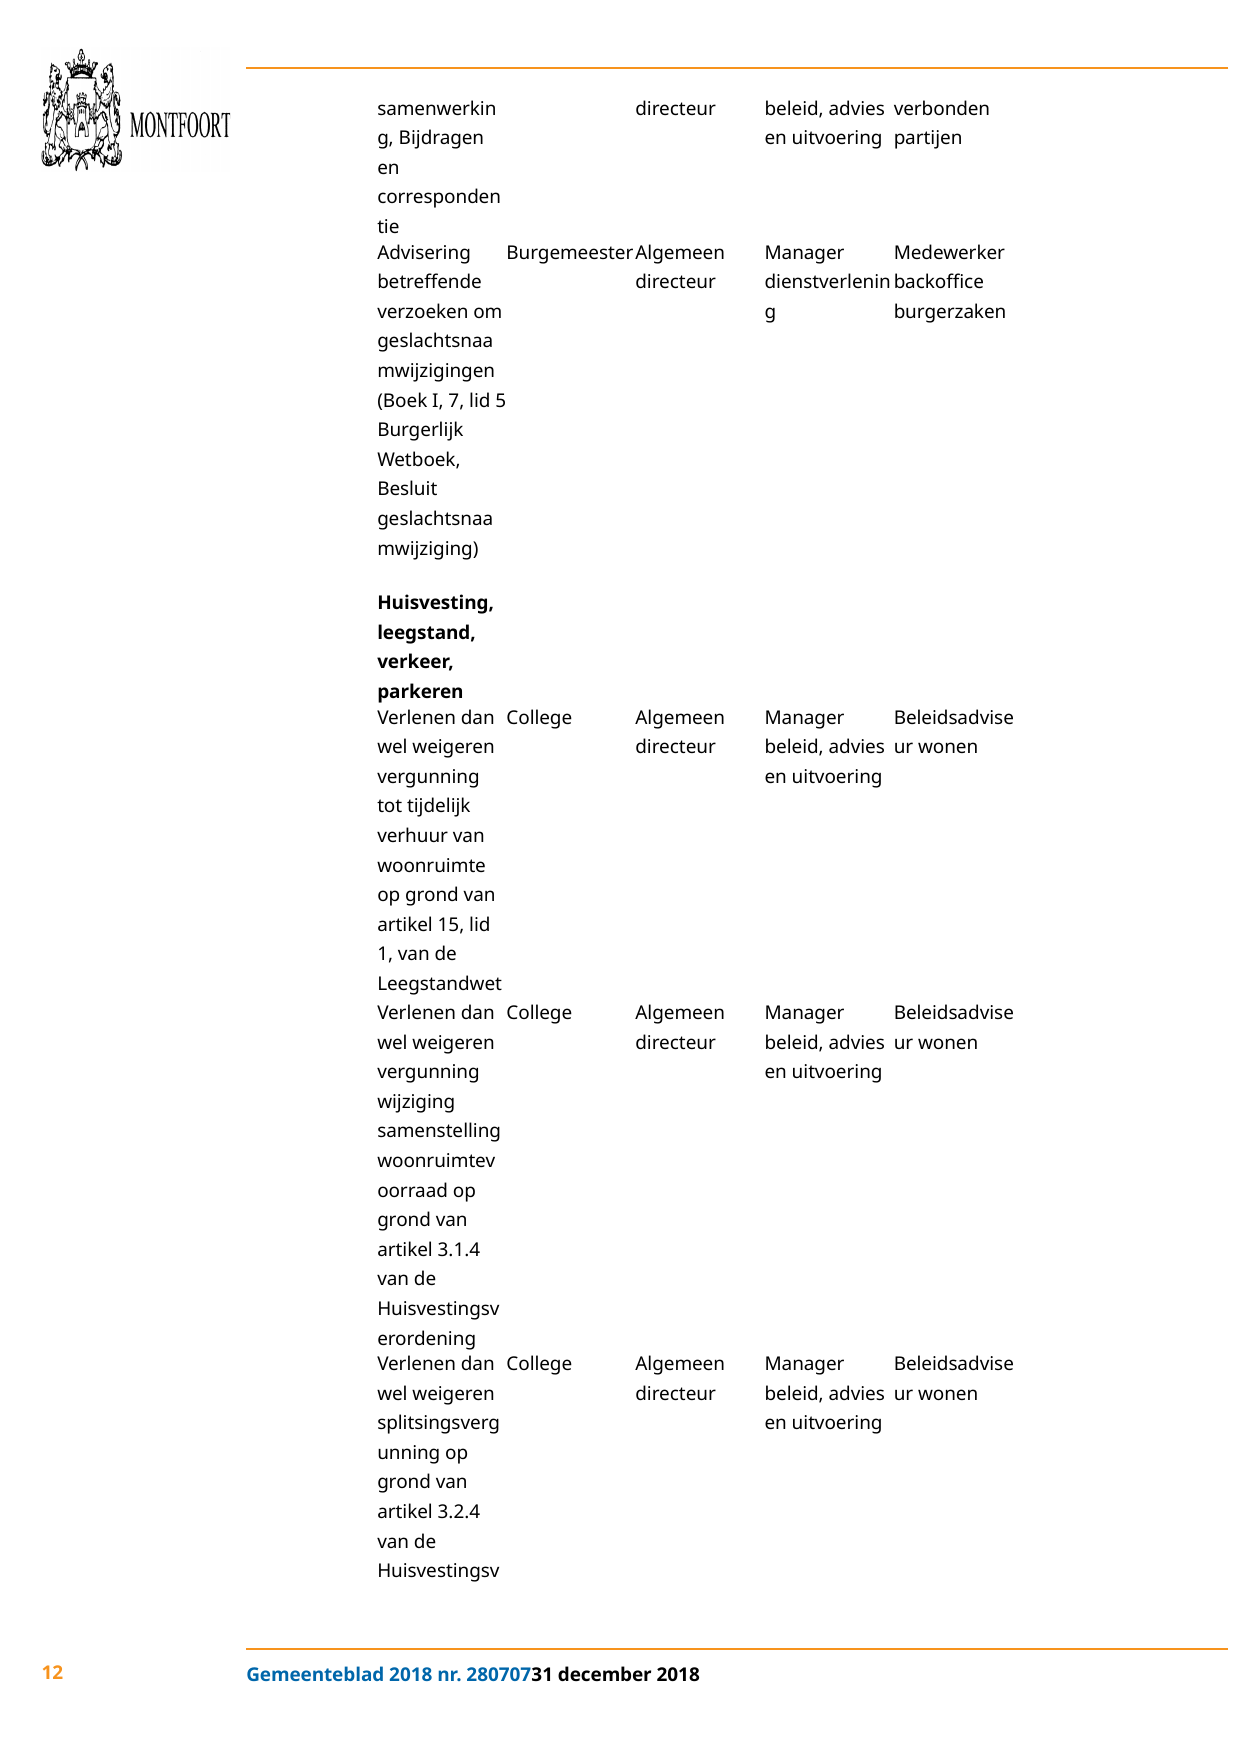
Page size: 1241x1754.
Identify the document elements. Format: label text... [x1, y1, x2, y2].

table_cell Medewerker backoffice burgerzaken [894, 239, 1022, 560]
table_cell [248, 1350, 377, 1583]
table_cell College [506, 1350, 635, 1583]
table_cell directeur [635, 95, 764, 239]
table_header [248, 564, 377, 589]
table_header [377, 564, 506, 589]
table_header Beleidsadviseur wonen [894, 999, 1022, 1350]
table_header [1023, 564, 1152, 589]
table_cell Algemeen directeur [635, 704, 764, 996]
table_header [764, 564, 893, 589]
table_cell College [506, 704, 635, 996]
table_cell [764, 590, 893, 704]
picture [41, 47, 231, 172]
table_cell Manager beleid, advies en uitvoering [764, 704, 893, 996]
table_header Manager beleid, advies en uitvoering [764, 999, 893, 1350]
table_cell Verlenen dan wel weigeren splitsingsvergunning op grond van artikel 3.2.4 van de Huisvestingsv [377, 1350, 506, 1583]
table_cell [1023, 239, 1152, 560]
table_header Verlenen dan wel weigeren vergunning wijziging samenstelling woonruimtevoorraad op grond van artikel 3.1.4 van de Huisvestingsverordening [377, 999, 506, 1350]
table_cell Beleidsadviseur wonen [894, 704, 1022, 996]
table_cell [248, 704, 377, 996]
table_cell verbonden partijen [894, 95, 1022, 239]
table_cell Beleidsadviseur wonen [894, 1350, 1022, 1583]
table_cell [635, 590, 764, 704]
table_cell Burgemeester [506, 239, 635, 560]
table_cell beleid, advies en uitvoering [764, 95, 893, 239]
table_header [506, 564, 635, 589]
table_header Algemeen directeur [635, 999, 764, 1350]
table_cell Algemeen directeur [635, 1350, 764, 1583]
table_cell [506, 590, 635, 704]
table_cell [1023, 704, 1152, 996]
table_cell [248, 95, 377, 239]
table_cell [1023, 590, 1152, 704]
table_cell Advisering betreffende verzoeken om geslachtsnaamwijzigingen (Boek I, 7, lid 5 Burgerlijk Wetboek, Besluit geslachtsnaamwijziging) [377, 239, 506, 560]
table_cell [248, 239, 377, 560]
table_cell Verlenen dan wel weigeren vergunning tot tijdelijk verhuur van woonruimte op grond van artikel 15, lid 1, van de Leegstandwet [377, 704, 506, 996]
table_cell [506, 95, 635, 239]
table_cell samenwerking, Bijdragen en correspondentie [377, 95, 506, 239]
table_cell [894, 590, 1022, 704]
table_header [894, 564, 1022, 589]
table_cell [248, 590, 377, 704]
table_header [248, 999, 377, 1350]
table_cell [1023, 1350, 1152, 1583]
table_cell Huisvesting, leegstand, verkeer, parkeren [377, 590, 506, 704]
table_cell Manager dienstverlening [764, 239, 893, 560]
table_cell Algemeen directeur [635, 239, 764, 560]
table_header College [506, 999, 635, 1350]
table_cell [1023, 95, 1152, 239]
table_header [635, 564, 764, 589]
table_header [1023, 999, 1152, 1350]
table_cell Manager beleid, advies en uitvoering [764, 1350, 893, 1583]
